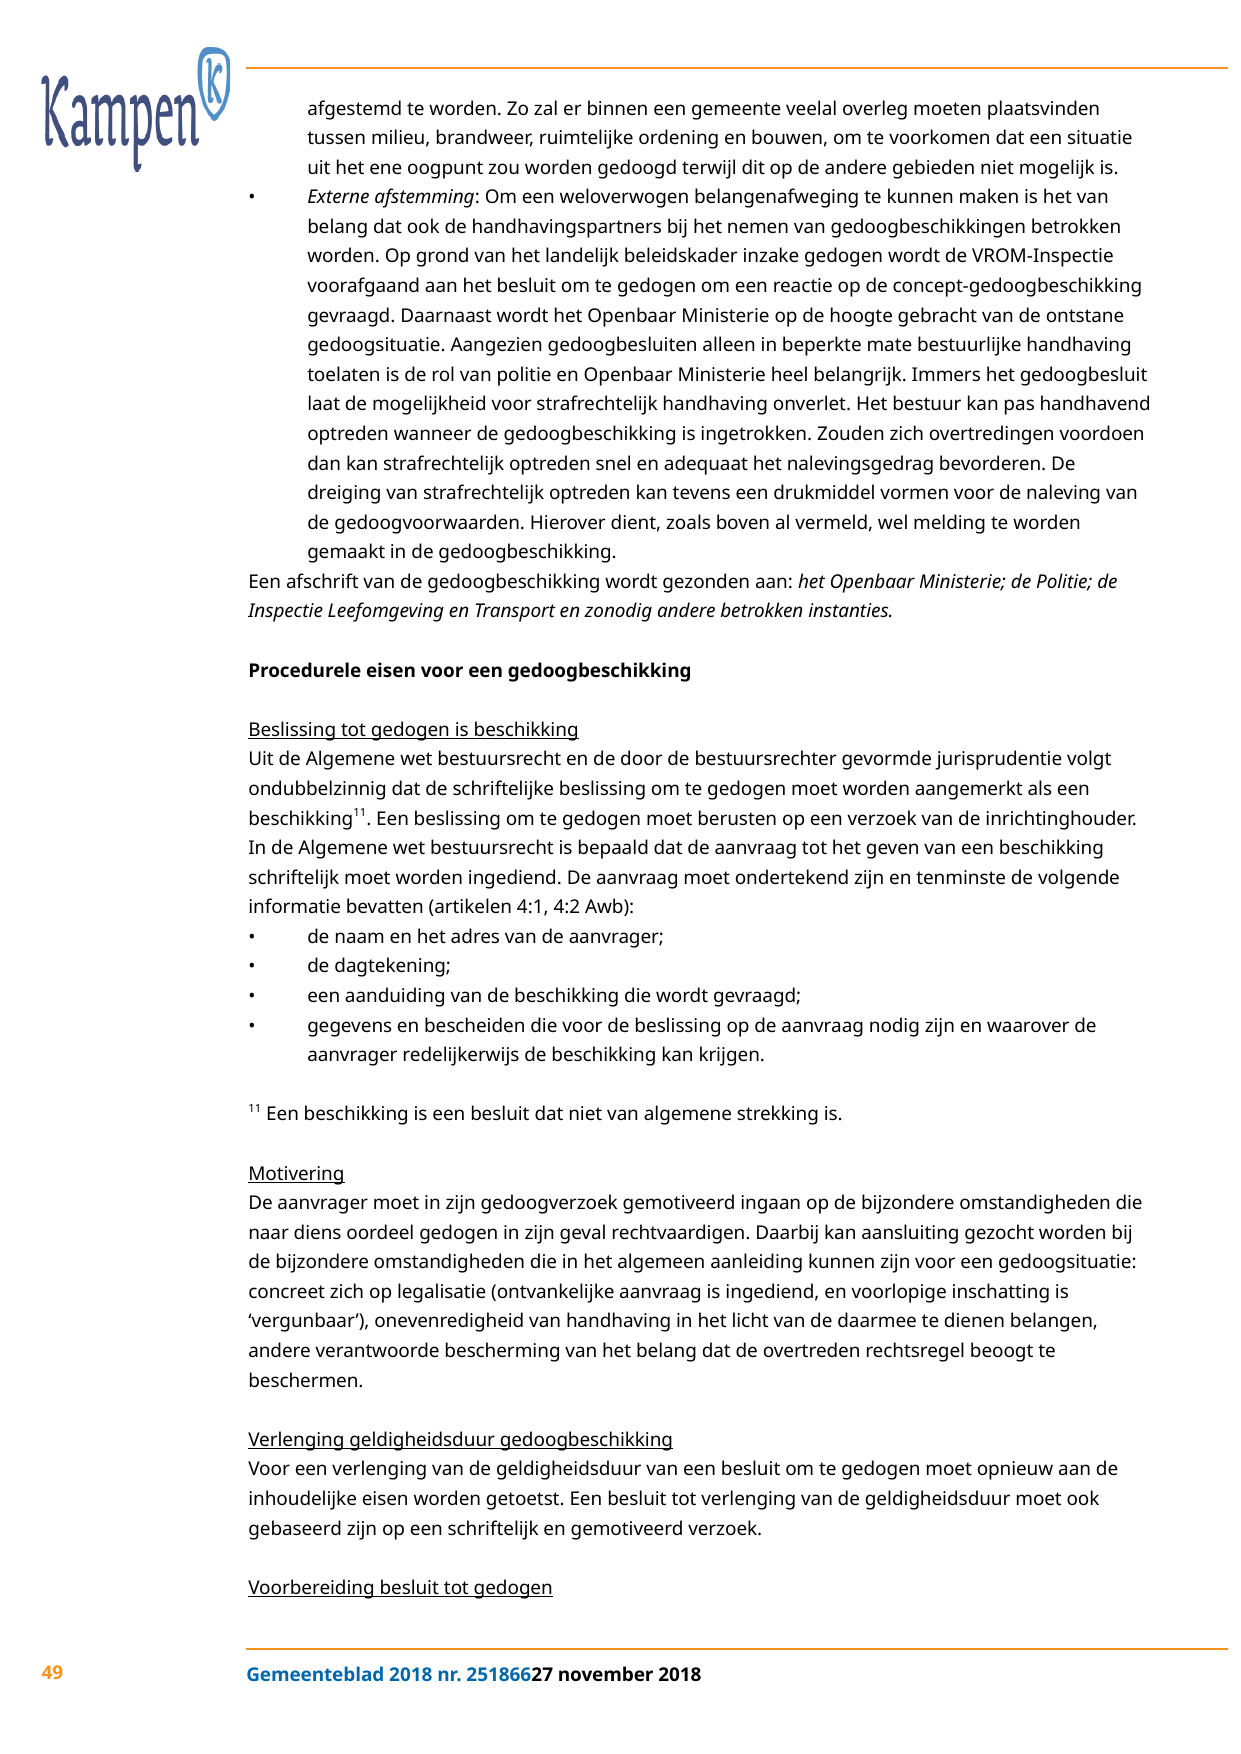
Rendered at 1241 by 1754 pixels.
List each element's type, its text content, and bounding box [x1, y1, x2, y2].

text Een afschrift van de gedoogbeschikking wordt gezonden aan: het Openbaar Ministerie; de Politie; de Inspectie Leefomgeving en Transport en zonodig andere betrokken instanties. [248, 568, 1152, 623]
text In de Algemene wet bestuursrecht is bepaald dat de aanvraag tot het geven van een beschikking schriftelijk moet worden ingediend. De aanvraag moet ondertekend zijn en tenminste de volgende informatie bevatten (artikelen 4:1, 4:2 Awb): [248, 834, 1152, 919]
text Voorbereiding besluit tot gedogen [248, 1574, 1152, 1600]
text De aanvrager moet in zijn gedoogverzoek gemotiveerd ingaan op de bijzondere omstandigheden die naar diens oordeel gedogen in zijn geval rechtvaardigen. Daarbij kan aansluiting gezocht worden bij de bijzondere omstandigheden die in het algemeen aanleiding kunnen zijn voor een gedoogsituatie: concreet zich op legalisatie (ontvankelijke aanvraag is ingediend, en voorlopige inschatting is ‘vergunbaar’), onevenredigheid van handhaving in het licht van de daarmee te dienen belangen, andere verantwoorde bescherming van het belang dat de overtreden rechtsregel beoogt te beschermen. [248, 1189, 1152, 1393]
text Procedurele eisen voor een gedoogbeschikking [248, 657, 1152, 683]
text Verlenging geldigheidsduur gedoogbeschikking [248, 1426, 1152, 1452]
text Beslissing tot gedogen is beschikking [248, 716, 1152, 742]
list een aanduiding van de beschikking die wordt gevraagd; [248, 982, 1152, 1008]
list afgestemd te worden. Zo zal er binnen een gemeente veelal overleg moeten plaatsvinden tussen milieu, brandweer, ruimtelijke ordening en bouwen, om te voorkomen dat een situatie uit het ene oogpunt zou worden gedoogd terwijl dit op de andere gebieden niet mogelijk is. [248, 95, 1152, 180]
text 11 Een beschikking is een besluit dat niet van algemene strekking is. [248, 1101, 1152, 1126]
picture [41, 47, 231, 172]
text Uit de Algemene wet bestuursrecht en de door de bestuursrechter gevormde jurisprudentie volgt ondubbelzinnig dat de schriftelijke beslissing om te gedogen moet worden aangemerkt als een beschikking11. Een beslissing om te gedogen moet berusten op een verzoek van de inrichtinghouder. [248, 746, 1152, 831]
list Externe afstemming: Om een weloverwogen belangenafweging te kunnen maken is het van belang dat ook de handhavingspartners bij het nemen van gedoogbeschikkingen betrokken worden. Op grond van het landelijk beleidskader inzake gedogen wordt de VROM-Inspectie voorafgaand aan het besluit om te gedogen om een reactie op de concept-gedoogbeschikking gevraagd. Daarnaast wordt het Openbaar Ministerie op de hoogte gebracht van de ontstane gedoogsituatie. Aangezien gedoogbesluiten alleen in beperkte mate bestuurlijke handhaving toelaten is de rol van politie en Openbaar Ministerie heel belangrijk. Immers het gedoogbesluit laat de mogelijkheid voor strafrechtelijk handhaving onverlet. Het bestuur kan pas handhavend optreden wanneer de gedoogbeschikking is ingetrokken. Zouden zich overtredingen voordoen dan kan strafrechtelijk optreden snel en adequaat het nalevingsgedrag bevorderen. De dreiging van strafrechtelijk optreden kan tevens een drukmiddel vormen voor de naleving van de gedoogvoorwaarden. Hierover dient, zoals boven al vermeld, wel melding te worden gemaakt in de gedoogbeschikking. [248, 183, 1152, 564]
text Voor een verlenging van de geldigheidsduur van een besluit om te gedogen moet opnieuw aan de inhoudelijke eisen worden getoetst. Een besluit tot verlenging van de geldigheidsduur moet ook gebaseerd zijn op een schriftelijk en gemotiveerd verzoek. [248, 1456, 1152, 1541]
list de dagtekening; [248, 953, 1152, 978]
list de naam en het adres van de aanvrager; [248, 923, 1152, 949]
list gegevens en bescheiden die voor de beslissing op de aanvraag nodig zijn en waarover de aanvrager redelijkerwijs de beschikking kan krijgen. [248, 1012, 1152, 1067]
text Motivering [248, 1160, 1152, 1186]
